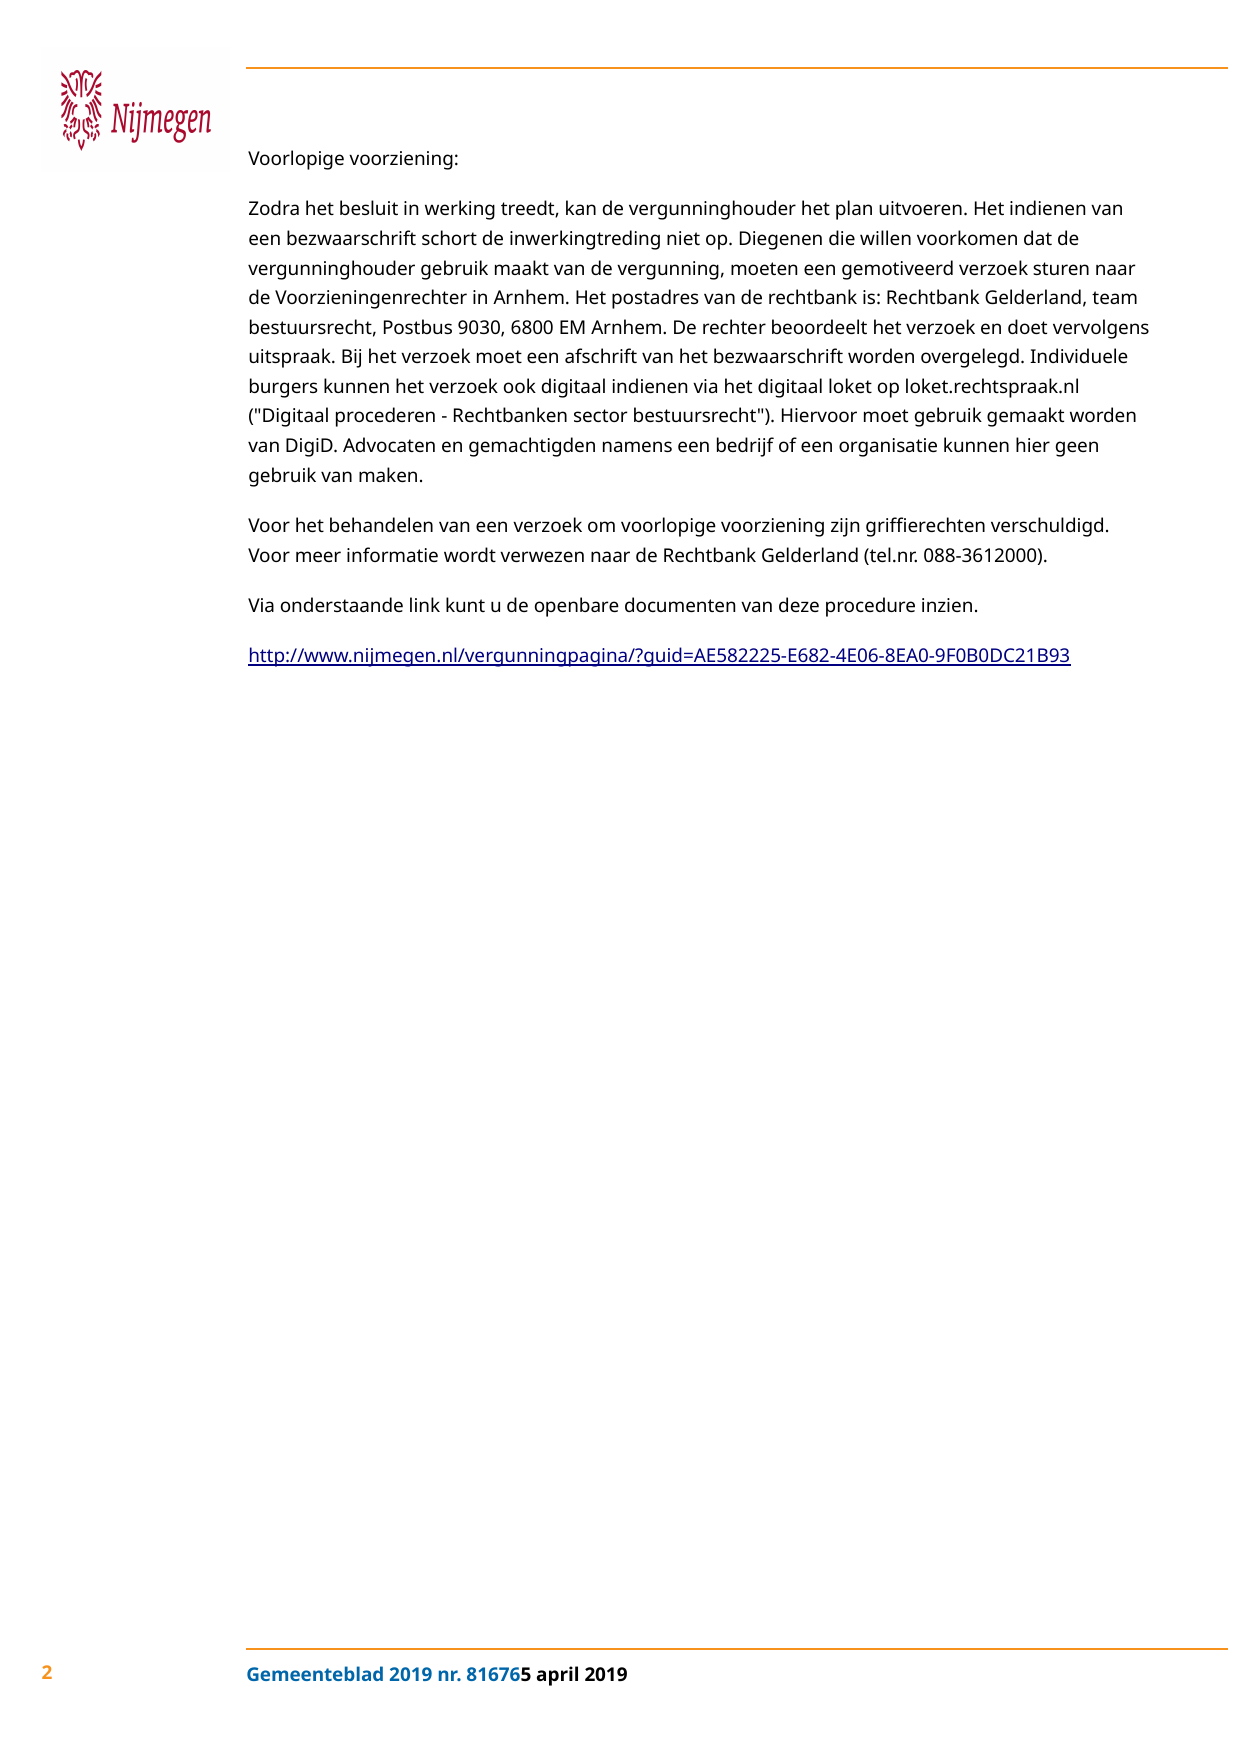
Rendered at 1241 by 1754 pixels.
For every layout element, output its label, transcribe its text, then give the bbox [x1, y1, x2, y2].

picture [41, 47, 231, 172]
text Via onderstaande link kunt u de openbare documenten van deze procedure inzien. [248, 592, 1152, 618]
text http://www.nijmegen.nl/vergunningpagina/?guid=AE582225-E682-4E06-8EA0-9F0B0DC21B93 [248, 643, 1152, 668]
text Voorlopige voorziening: [248, 145, 1152, 171]
text Voor het behandelen van een verzoek om voorlopige voorziening zijn griffierechten verschuldigd. Voor meer informatie wordt verwezen naar de Rechtbank Gelderland (tel.nr. 088-3612000). [248, 512, 1152, 568]
text Zodra het besluit in werking treedt, kan de vergunninghouder het plan uitvoeren. Het indienen van een bezwaarschrift schort de inwerkingtreding niet op. Diegenen die willen voorkomen dat de vergunninghouder gebruik maakt van de vergunning, moeten een gemotiveerd verzoek sturen naar de Voorzieningenrechter in Arnhem. Het postadres van de rechtbank is: Rechtbank Gelderland, team bestuursrecht, Postbus 9030, 6800 EM Arnhem. De rechter beoordeelt het verzoek en doet vervolgens uitspraak. Bij het verzoek moet een afschrift van het bezwaarschrift worden overgelegd. Individuele burgers kunnen het verzoek ook digitaal indienen via het digitaal loket op loket.rechtspraak.nl ("Digitaal procederen - Rechtbanken sector bestuursrecht"). Hiervoor moet gebruik gemaakt worden van DigiD. Advocaten en gemachtigden namens een bedrijf of een organisatie kunnen hier geen gebruik van maken. [248, 196, 1152, 488]
